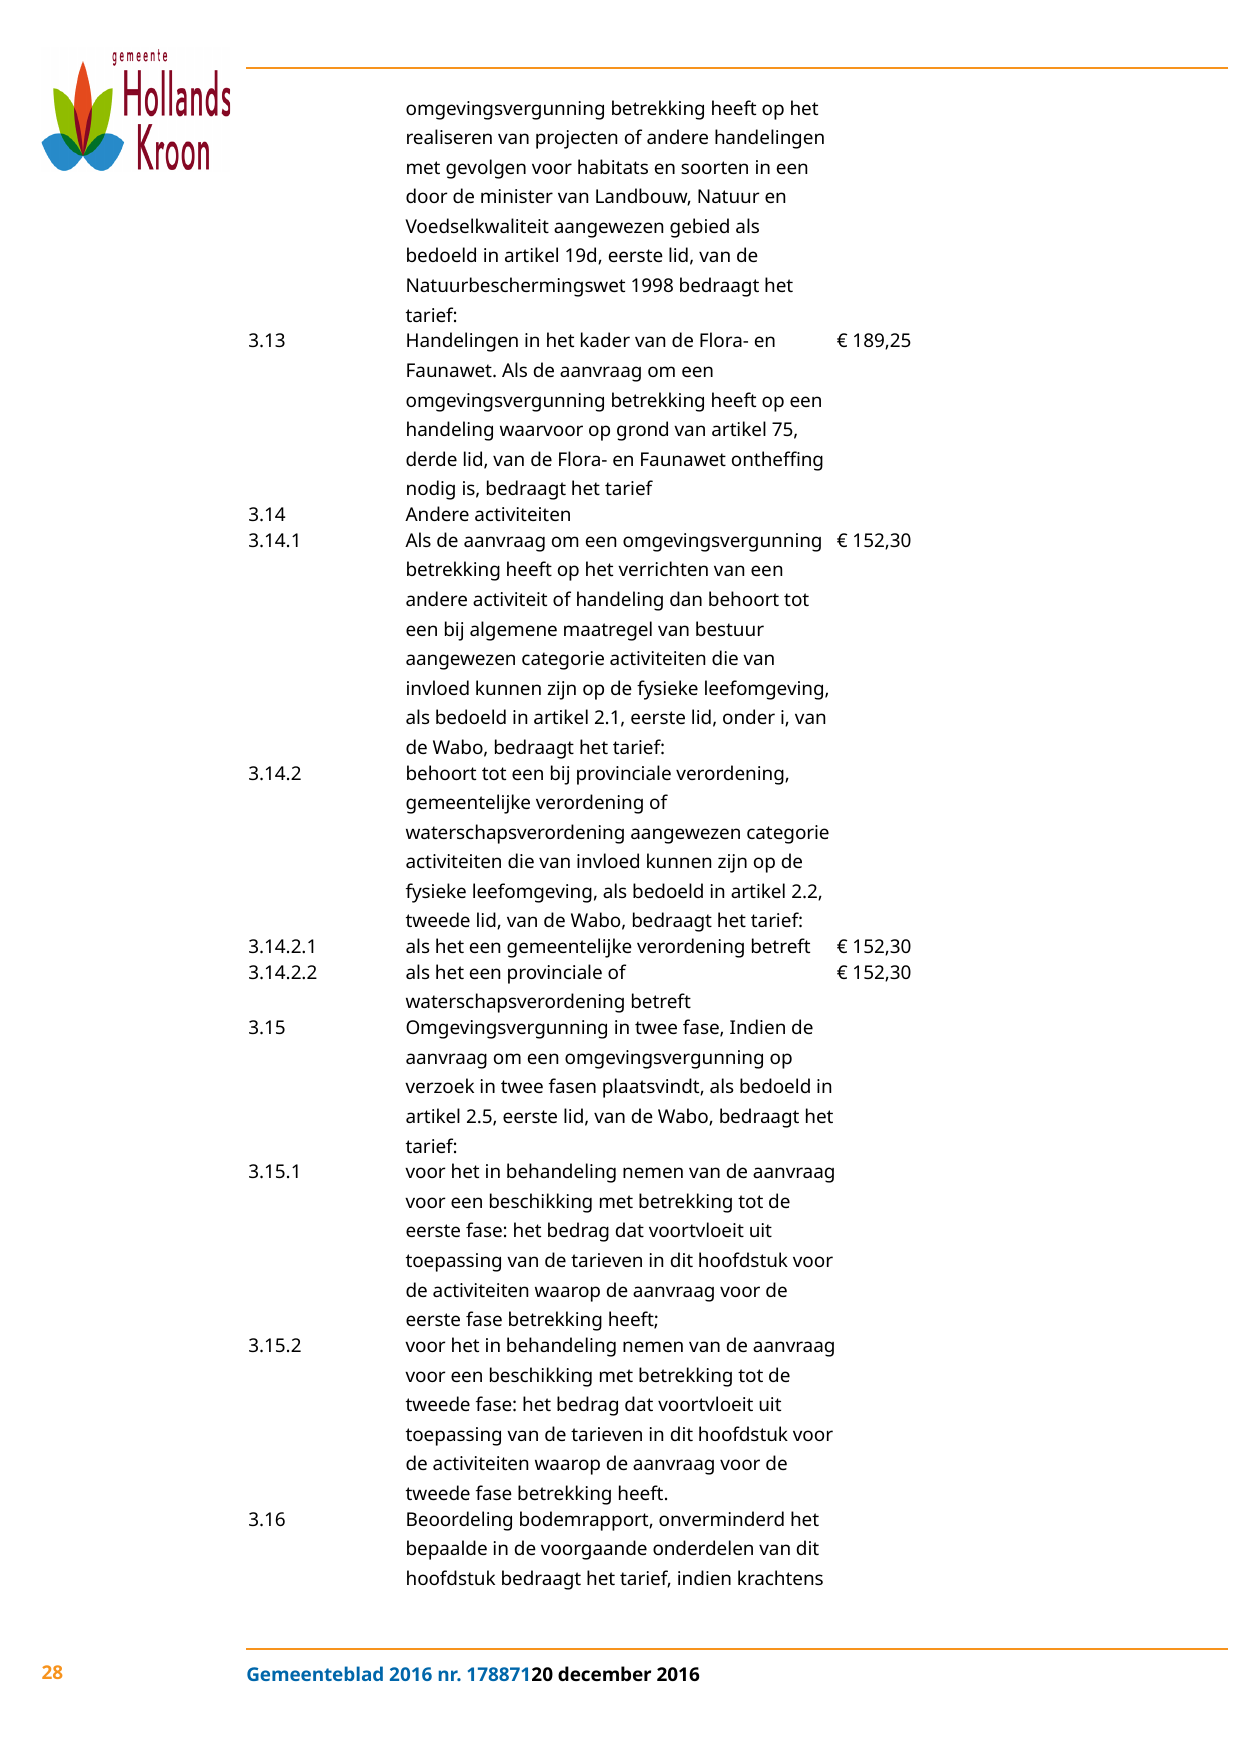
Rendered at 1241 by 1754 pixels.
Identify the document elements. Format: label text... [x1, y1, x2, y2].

picture [41, 47, 231, 172]
table_cell 3.14 [248, 501, 405, 527]
table_cell [994, 760, 1152, 933]
table_cell Beoordeling bodemrapport, onverminderd het bepaalde in de voorgaande onderdelen van dit hoofdstuk bedraagt het tarief, indien krachtens [405, 1506, 837, 1591]
table_cell [994, 328, 1152, 501]
table_cell [994, 1015, 1152, 1158]
table_cell [994, 95, 1152, 328]
table_cell [248, 95, 405, 328]
table_cell als het een gemeentelijke verordening betreft [405, 934, 837, 959]
table_cell € 152,30 [837, 959, 994, 1014]
table_cell voor het in behandeling nemen van de aanvraag voor een beschikking met betrekking tot de eerste fase: het bedrag dat voortvloeit uit toepassing van de tarieven in dit hoofdstuk voor de activiteiten waarop de aanvraag voor de eerste fase betrekking heeft; [405, 1159, 837, 1332]
table_cell 3.16 [248, 1506, 405, 1591]
table_cell [994, 527, 1152, 760]
table_cell Andere activiteiten [405, 501, 837, 527]
table_cell 3.14.1 [248, 527, 405, 760]
table_cell 3.14.2.1 [248, 934, 405, 959]
table_cell 3.14.2 [248, 760, 405, 933]
table_cell € 152,30 [837, 527, 994, 760]
table_cell Als de aanvraag om een omgevingsvergunning betrekking heeft op het verrichten van een andere activiteit of handeling dan behoort tot een bij algemene maatregel van bestuur aangewezen categorie activiteiten die van invloed kunnen zijn op de fysieke leefomgeving, als bedoeld in artikel 2.1, eerste lid, onder i, van de Wabo, bedraagt het tarief: [405, 527, 837, 760]
table_cell [837, 760, 994, 933]
table_cell [994, 1159, 1152, 1332]
table_cell als het een provinciale of waterschapsverordening betreft [405, 959, 837, 1014]
table_cell voor het in behandeling nemen van de aanvraag voor een beschikking met betrekking tot de tweede fase: het bedrag dat voortvloeit uit toepassing van de tarieven in dit hoofdstuk voor de activiteiten waarop de aanvraag voor de tweede fase betrekking heeft. [405, 1332, 837, 1506]
table_cell behoort tot een bij provinciale verordening, gemeentelijke verordening of waterschapsverordening aangewezen categorie activiteiten die van invloed kunnen zijn op de fysieke leefomgeving, als bedoeld in artikel 2.2, tweede lid, van de Wabo, bedraagt het tarief: [405, 760, 837, 933]
table_cell [837, 501, 994, 527]
table_cell omgevingsvergunning betrekking heeft op het realiseren van projecten of andere handelingen met gevolgen voor habitats en soorten in een door de minister van Landbouw, Natuur en Voedselkwaliteit aangewezen gebied als bedoeld in artikel 19d, eerste lid, van de Natuurbeschermingswet 1998 bedraagt het tarief: [405, 95, 837, 328]
table_cell 3.13 [248, 328, 405, 501]
table_cell [994, 501, 1152, 527]
table_cell [837, 1015, 994, 1158]
table_cell 3.15 [248, 1015, 405, 1158]
table_cell [837, 1159, 994, 1332]
table_cell € 152,30 [837, 934, 994, 959]
table_cell [994, 1332, 1152, 1506]
table_cell 3.15.2 [248, 1332, 405, 1506]
table_cell [994, 1506, 1152, 1591]
table_cell [837, 1332, 994, 1506]
table_cell [837, 1506, 994, 1591]
table_cell [837, 95, 994, 328]
table_cell [994, 959, 1152, 1014]
table_cell 3.15.1 [248, 1159, 405, 1332]
table_cell € 189,25 [837, 328, 994, 501]
table_cell [994, 934, 1152, 959]
table_cell Handelingen in het kader van de Flora- en Faunawet. Als de aanvraag om een omgevingsvergunning betrekking heeft op een handeling waarvoor op grond van artikel 75, derde lid, van de Flora- en Faunawet ontheffing nodig is, bedraagt het tarief [405, 328, 837, 501]
table_cell 3.14.2.2 [248, 959, 405, 1014]
table_cell Omgevingsvergunning in twee fase, Indien de aanvraag om een omgevingsvergunning op verzoek in twee fasen plaatsvindt, als bedoeld in artikel 2.5, eerste lid, van de Wabo, bedraagt het tarief: [405, 1015, 837, 1158]
